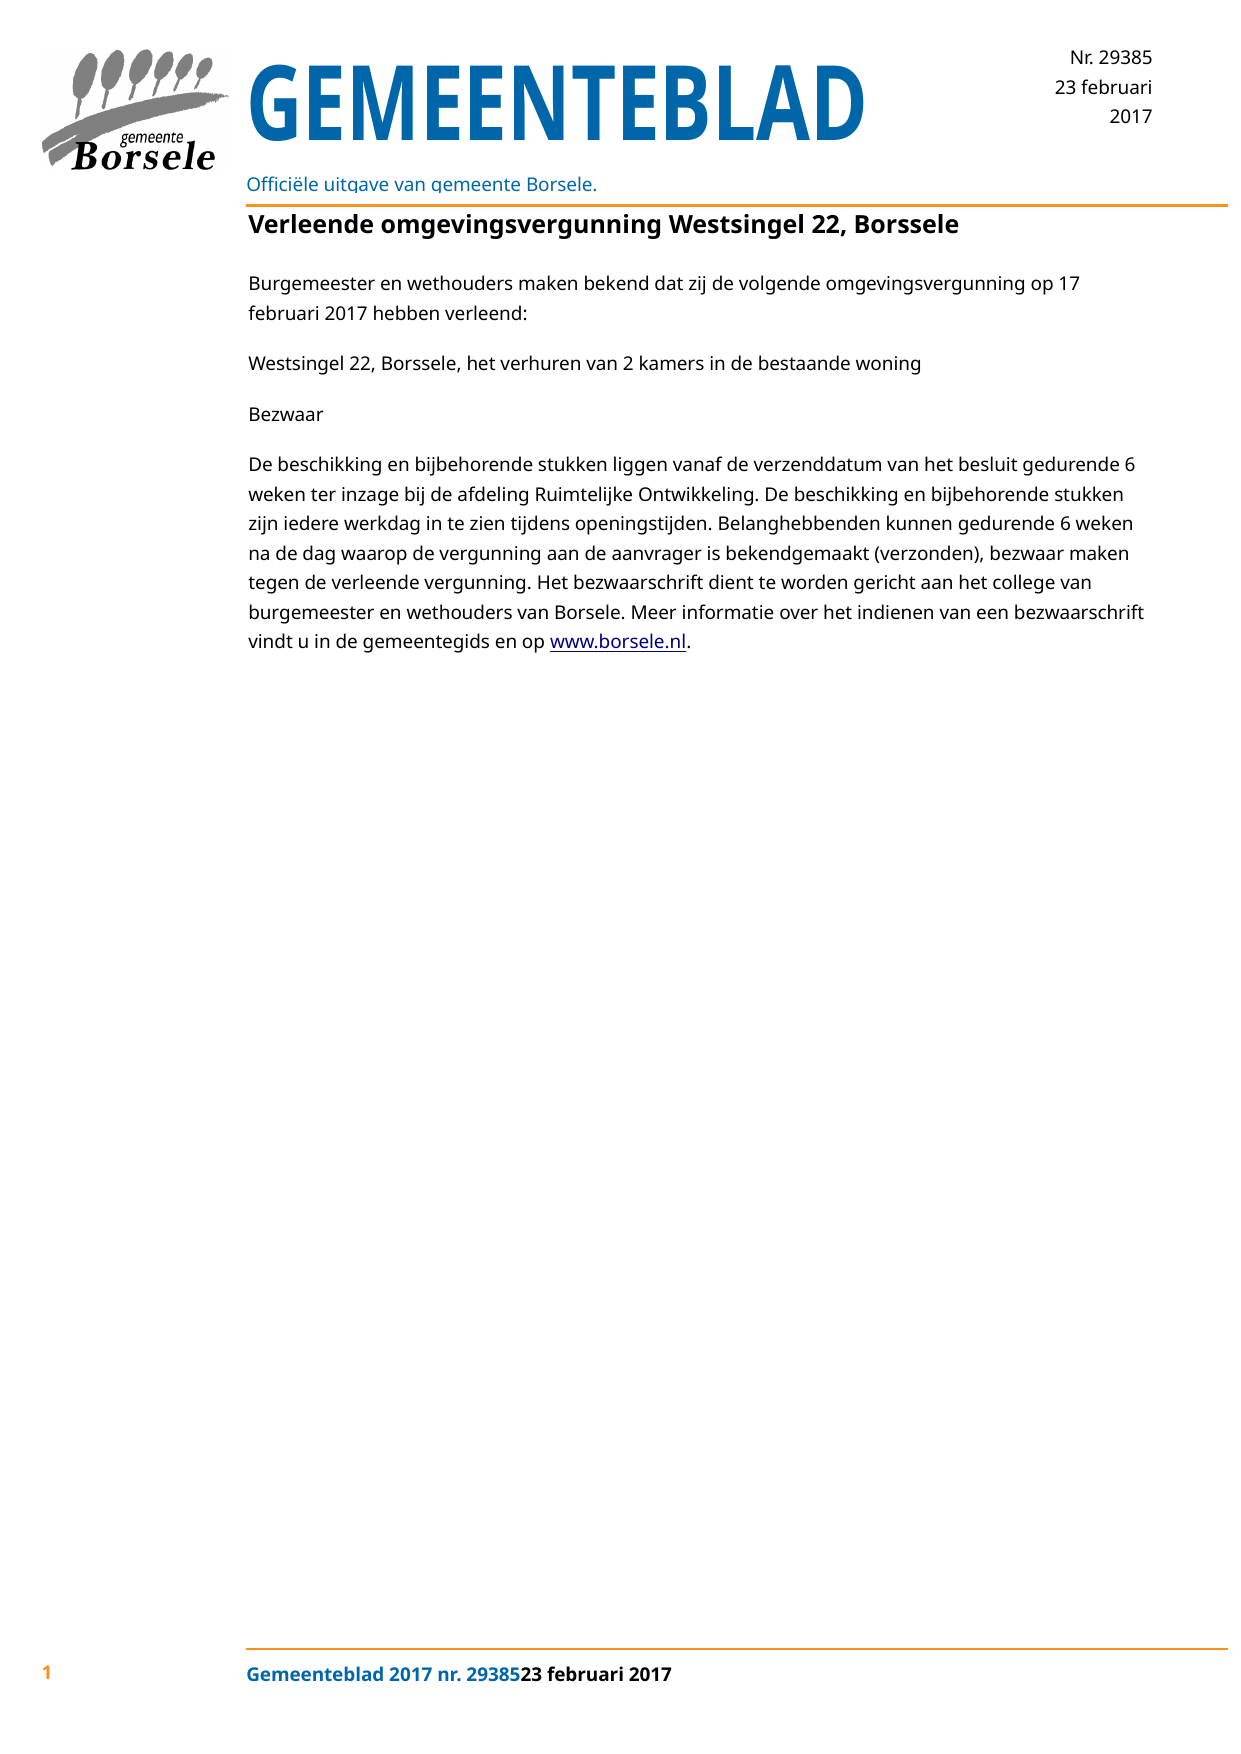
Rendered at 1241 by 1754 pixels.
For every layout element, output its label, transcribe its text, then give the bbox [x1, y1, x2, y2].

picture [41, 47, 231, 172]
text Burgemeester en wethouders maken bekend dat zij de volgende omgevingsvergunning op 17 februari 2017 hebben verleend: [248, 270, 1152, 326]
text Verleende omgevingsvergunning Westsingel 22, Borssele [248, 207, 1152, 241]
text De beschikking en bijbehorende stukken liggen vanaf de verzenddatum van het besluit gedurende 6 weken ter inzage bij de afdeling Ruimtelijke Ontwikkeling. De beschikking en bijbehorende stukken zijn iedere werkdag in te zien tijdens openingstijden. Belanghebbenden kunnen gedurende 6 weken na de dag waarop de vergunning aan de aanvrager is bekendgemaakt (verzonden), bezwaar maken tegen de verleende vergunning. Het bezwaarschrift dient te worden gericht aan het college van burgemeester en wethouders van Borsele. Meer informatie over het indienen van een bezwaarschrift vindt u in de gemeentegids en op www.borsele.nl. [248, 451, 1152, 654]
text Westsingel 22, Borssele, het verhuren van 2 kamers in de bestaande woning [248, 350, 1152, 376]
text Bezwaar [248, 401, 1152, 426]
